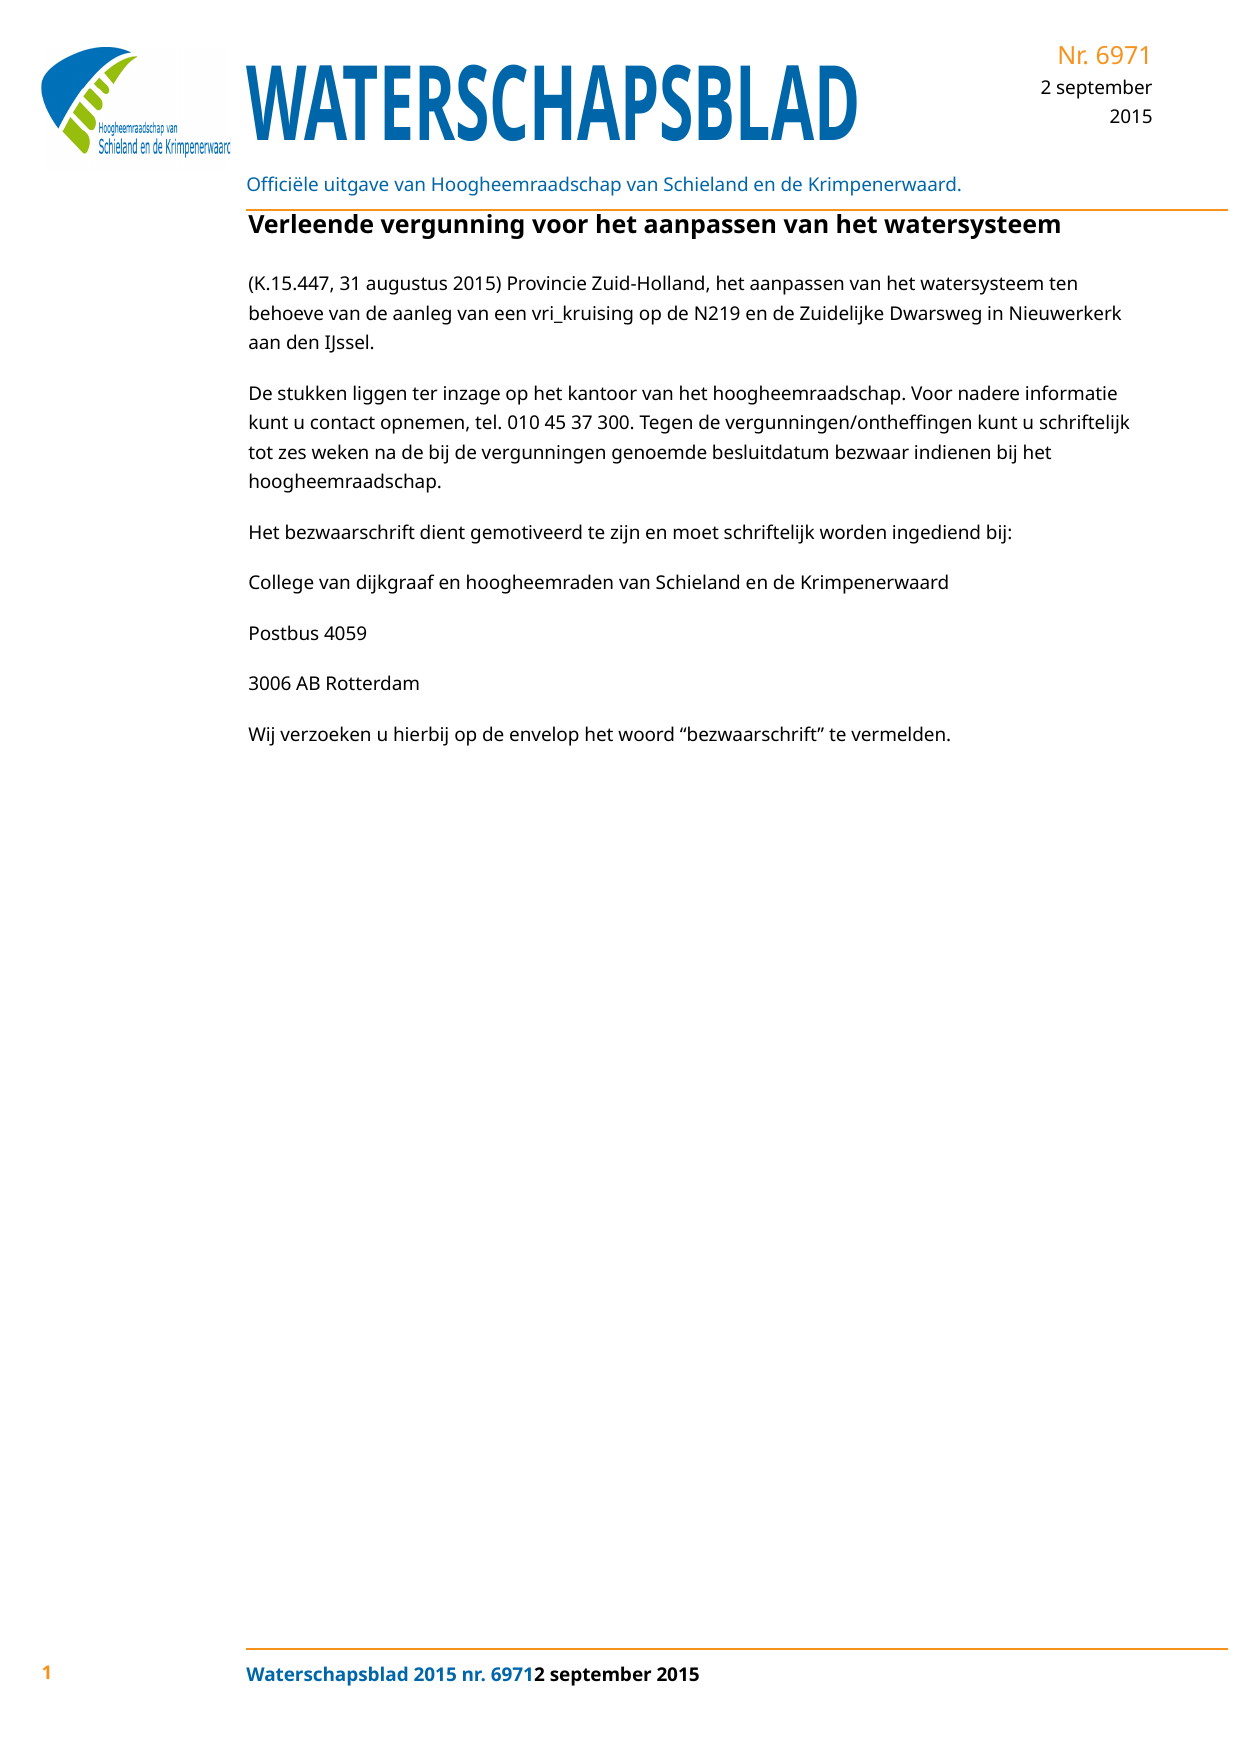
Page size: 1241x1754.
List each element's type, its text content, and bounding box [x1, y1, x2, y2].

text (K.15.447, 31 augustus 2015) Provincie Zuid-Holland, het aanpassen van het watersysteem ten behoeve van de aanleg van een vri_kruising op de N219 en de Zuidelijke Dwarsweg in Nieuwerkerk aan den IJssel. [248, 270, 1152, 355]
text College van dijkgraaf en hoogheemraden van Schieland en de Krimpenerwaard [248, 569, 1152, 595]
picture [41, 47, 231, 172]
text Postbus 4059 [248, 620, 1152, 646]
text Wij verzoeken u hierbij op de envelop het woord “bezwaarschrift” te vermelden. [248, 721, 1152, 746]
text Het bezwaarschrift dient gemotiveerd te zijn en moet schriftelijk worden ingediend bij: [248, 519, 1152, 545]
text De stukken liggen ter inzage op het kantoor van het hoogheemraadschap. Voor nadere informatie kunt u contact opnemen, tel. 010 45 37 300. Tegen de vergunningen/ontheffingen kunt u schriftelijk tot zes weken na de bij de vergunningen genoemde besluitdatum bezwaar indienen bij het hoogheemraadschap. [248, 380, 1152, 494]
text 3006 AB Rotterdam [248, 670, 1152, 696]
text Verleende vergunning voor het aanpassen van het watersysteem [248, 211, 1152, 241]
